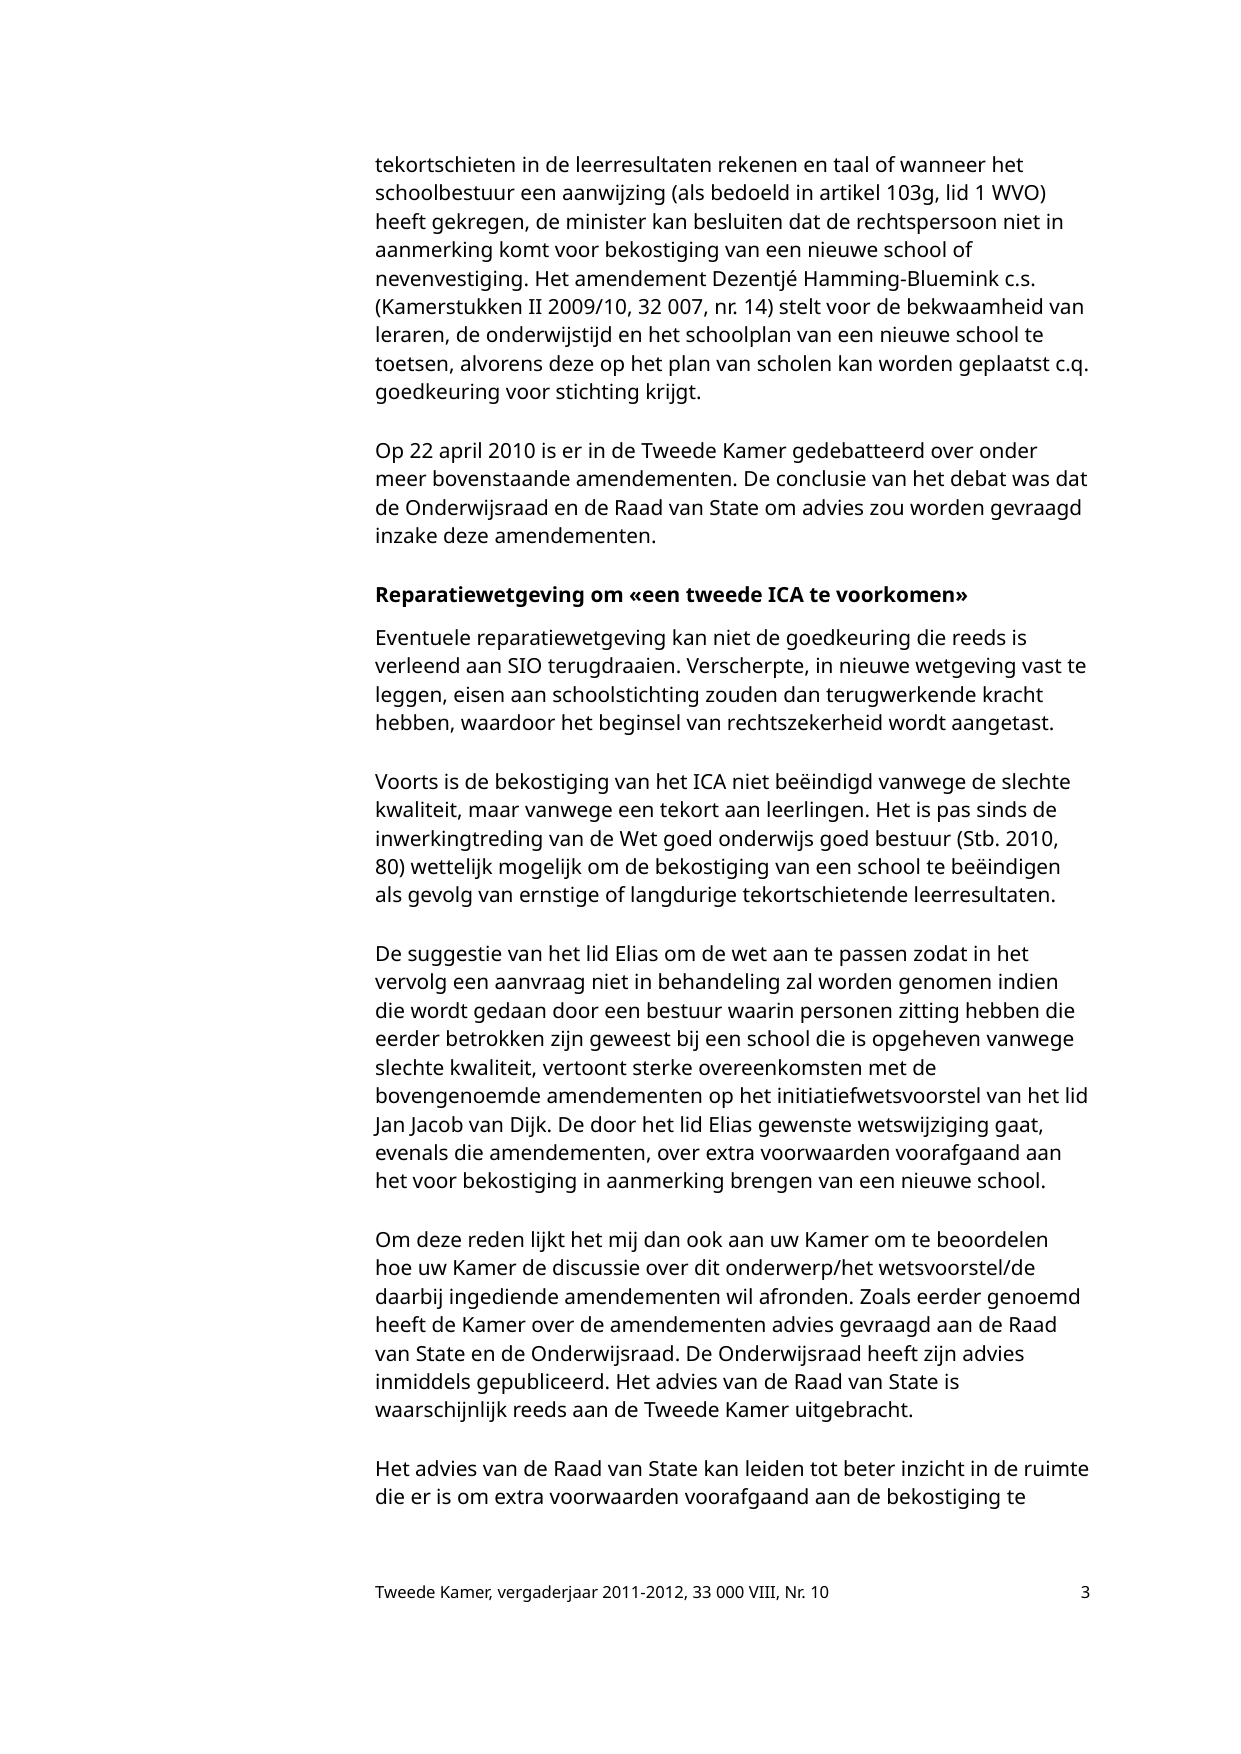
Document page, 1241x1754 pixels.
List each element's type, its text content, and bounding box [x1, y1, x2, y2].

text Eventuele reparatiewetgeving kan niet de goedkeuring die reeds is verleend aan SIO terugdraaien. Verscherpte, in nieuwe wetgeving vast te leggen, eisen aan schoolstichting zouden dan terugwerkende kracht hebben, waardoor het beginsel van rechtszekerheid wordt aangetast. [375, 623, 1090, 737]
text Het advies van de Raad van State kan leiden tot beter inzicht in de ruimte die er is om extra voorwaarden voorafgaand aan de bekostiging te [375, 1454, 1090, 1511]
text Om deze reden lijkt het mij dan ook aan uw Kamer om te beoordelen hoe uw Kamer de discussie over dit onderwerp/het wetsvoorstel/de daarbij ingediende amendementen wil afronden. Zoals eerder genoemd heeft de Kamer over de amendementen advies gevraagd aan de Raad van State en de Onderwijsraad. De Onderwijsraad heeft zijn advies inmiddels gepubliceerd. Het advies van de Raad van State is waarschijnlijk reeds aan de Tweede Kamer uitgebracht. [375, 1225, 1090, 1424]
text Op 22 april 2010 is er in de Tweede Kamer gedebatteerd over onder meer bovenstaande amendementen. De conclusie van het debat was dat de Onderwijsraad en de Raad van State om advies zou worden gevraagd inzake deze amendementen. [375, 436, 1090, 550]
text De suggestie van het lid Elias om de wet aan te passen zodat in het vervolg een aanvraag niet in behandeling zal worden genomen indien die wordt gedaan door een bestuur waarin personen zitting hebben die eerder betrokken zijn geweest bij een school die is opgeheven vanwege slechte kwaliteit, vertoont sterke overeenkomsten met de bovengenoemde amendementen op het initiatiefwetsvoorstel van het lid Jan Jacob van Dijk. De door het lid Elias gewenste wetswijziging gaat, evenals die amendementen, over extra voorwaarden voorafgaand aan het voor bekostiging in aanmerking brengen van een nieuwe school. [375, 939, 1090, 1195]
text tekortschieten in de leerresultaten rekenen en taal of wanneer het schoolbestuur een aanwijzing (als bedoeld in artikel 103g, lid 1 WVO) heeft gekregen, de minister kan besluiten dat de rechtspersoon niet in aanmerking komt voor bekostiging van een nieuwe school of nevenvestiging. Het amendement Dezentjé Hamming-Bluemink c.s. (Kamerstukken II 2009/10, 32 007, nr. 14) stelt voor de bekwaamheid van leraren, de onderwijstijd en het schoolplan van een nieuwe school te toetsen, alvorens deze op het plan van scholen kan worden geplaatst c.q. goedkeuring voor stichting krijgt. [375, 150, 1090, 406]
text Reparatiewetgeving om «een tweede ICA te voorkomen» [375, 580, 1090, 608]
text Voorts is de bekostiging van het ICA niet beëindigd vanwege de slechte kwaliteit, maar vanwege een tekort aan leerlingen. Het is pas sinds de inwerkingtreding van de Wet goed onderwijs goed bestuur (Stb. 2010, 80) wettelijk mogelijk om de bekostiging van een school te beëindigen als gevolg van ernstige of langdurige tekortschietende leerresultaten. [375, 767, 1090, 909]
